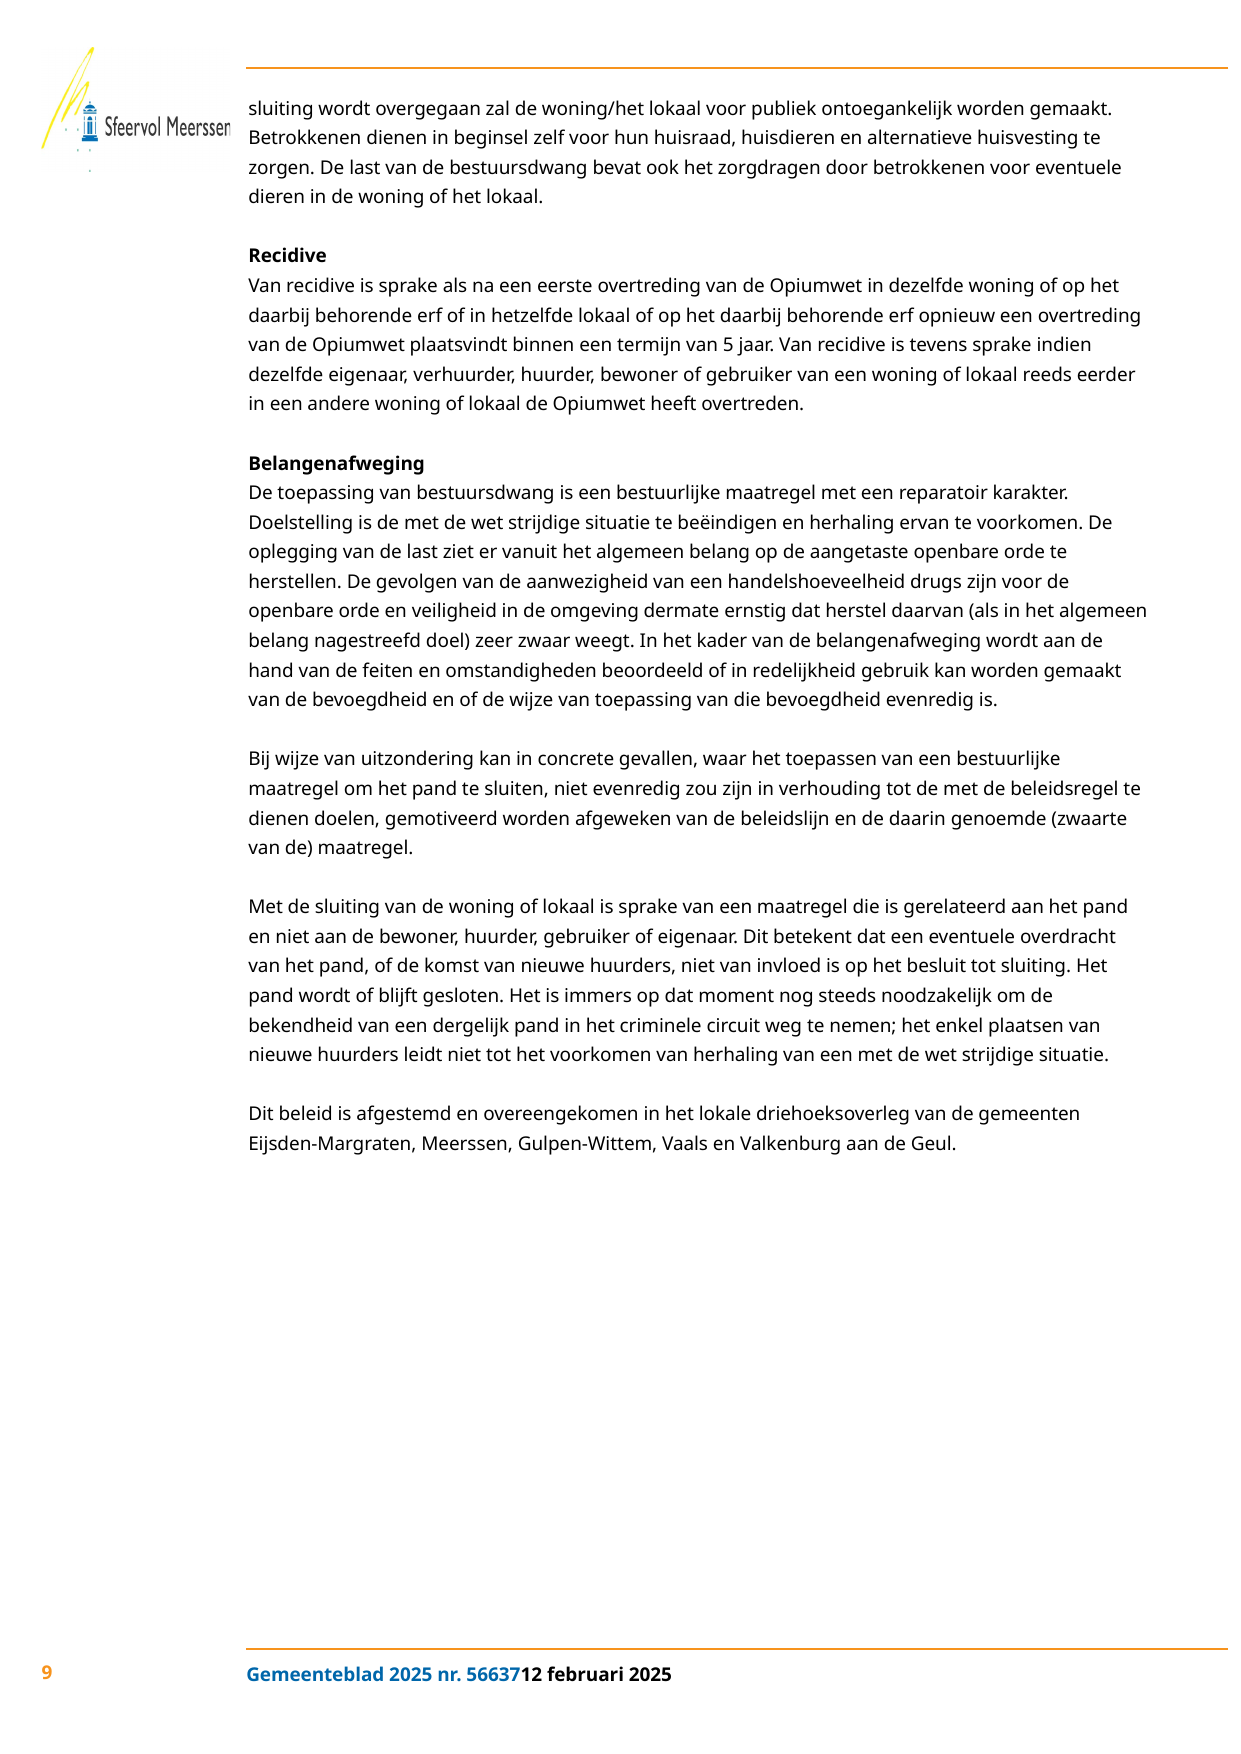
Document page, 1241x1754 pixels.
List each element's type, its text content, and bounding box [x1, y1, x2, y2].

text Dit beleid is afgestemd en overeengekomen in het lokale driehoeksoverleg van de gemeenten Eijsden-Margraten, Meerssen, Gulpen-Wittem, Vaals en Valkenburg aan de Geul. [248, 1101, 1152, 1156]
text Van recidive is sprake als na een eerste overtreding van de Opiumwet in dezelfde woning of op het daarbij behorende erf of in hetzelfde lokaal of op het daarbij behorende erf opnieuw een overtreding van de Opiumwet plaatsvindt binnen een termijn van 5 jaar. Van recidive is tevens sprake indien dezelfde eigenaar, verhuurder, huurder, bewoner of gebruiker van een woning of lokaal reeds eerder in een andere woning of lokaal de Opiumwet heeft overtreden. [248, 272, 1152, 416]
text Bij wijze van uitzondering kan in concrete gevallen, waar het toepassen van een bestuurlijke maatregel om het pand te sluiten, niet evenredig zou zijn in verhouding tot de met de beleidsregel te dienen doelen, gemotiveerd worden afgeweken van de beleidslijn en de daarin genoemde (zwaarte van de) maatregel. [248, 746, 1152, 860]
text sluiting wordt overgegaan zal de woning/het lokaal voor publiek ontoegankelijk worden gemaakt. Betrokkenen dienen in beginsel zelf voor hun huisraad, huisdieren en alternatieve huisvesting te zorgen. De last van de bestuursdwang bevat ook het zorgdragen door betrokkenen voor eventuele dieren in de woning of het lokaal. [248, 95, 1152, 209]
picture [41, 47, 231, 172]
text De toepassing van bestuursdwang is een bestuurlijke maatregel met een reparatoir karakter. Doelstelling is de met de wet strijdige situatie te beëindigen en herhaling ervan te voorkomen. De oplegging van de last ziet er vanuit het algemeen belang op de aangetaste openbare orde te herstellen. De gevolgen van de aanwezigheid van een handelshoeveelheid drugs zijn voor de openbare orde en veiligheid in de omgeving dermate ernstig dat herstel daarvan (als in het algemeen belang nagestreefd doel) zeer zwaar weegt. In het kader van de belangenafweging wordt aan de hand van de feiten en omstandigheden beoordeeld of in redelijkheid gebruik kan worden gemaakt van de bevoegdheid en of de wijze van toepassing van die bevoegdheid evenredig is. [248, 479, 1152, 712]
text Belangenafweging [248, 450, 1152, 476]
text Recidive [248, 243, 1152, 268]
text Met de sluiting van de woning of lokaal is sprake van een maatregel die is gerelateerd aan het pand en niet aan de bewoner, huurder, gebruiker of eigenaar. Dit betekent dat een eventuele overdracht van het pand, of de komst van nieuwe huurders, niet van invloed is op het besluit tot sluiting. Het pand wordt of blijft gesloten. Het is immers op dat moment nog steeds noodzakelijk om de bekendheid van een dergelijk pand in het criminele circuit weg te nemen; het enkel plaatsen van nieuwe huurders leidt niet tot het voorkomen van herhaling van een met de wet strijdige situatie. [248, 893, 1152, 1067]
